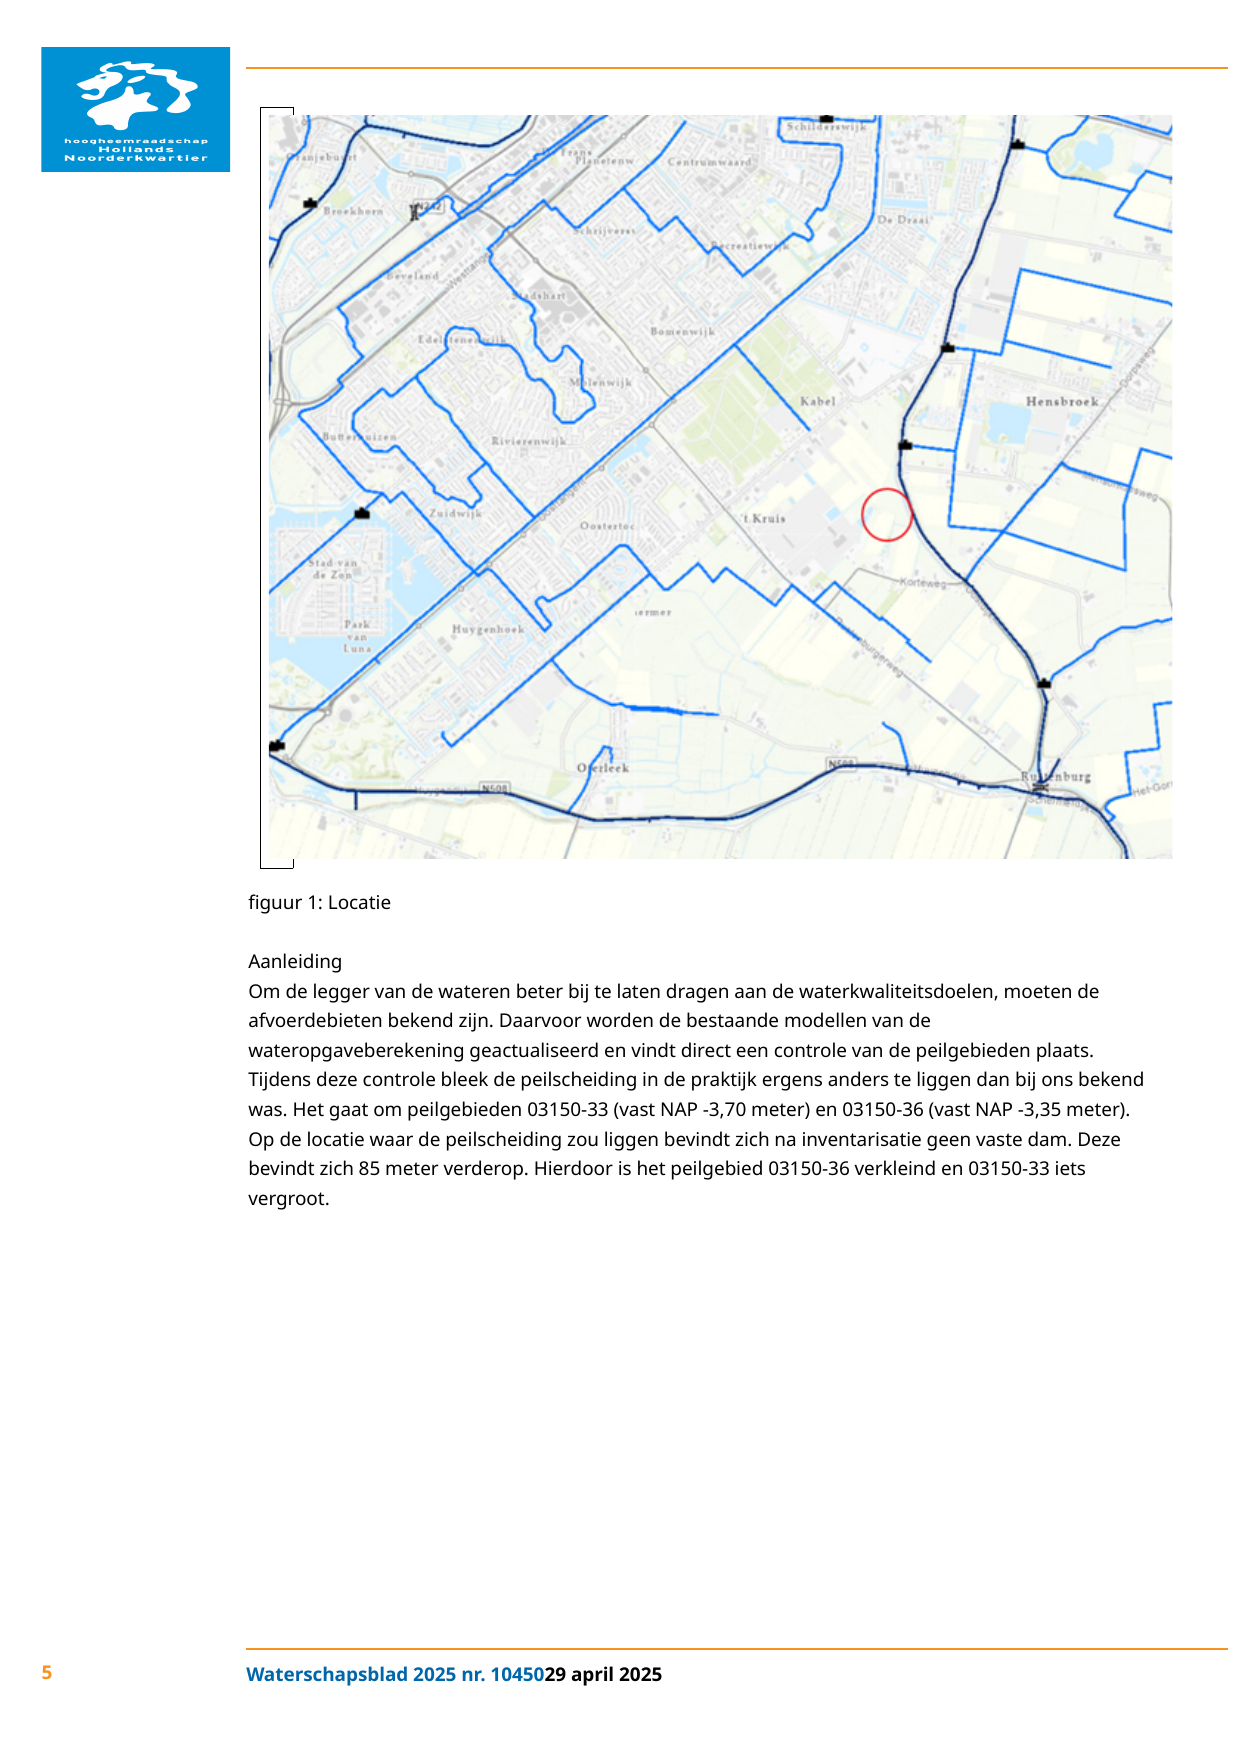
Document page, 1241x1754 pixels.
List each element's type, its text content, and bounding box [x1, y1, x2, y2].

picture [118, 62, 197, 112]
picture [268, 115, 1173, 859]
picture [78, 64, 122, 99]
picture [129, 76, 144, 82]
text Aanleiding [248, 948, 1152, 974]
picture [88, 87, 157, 130]
text figuur 1: Locatie [248, 889, 1152, 915]
text Om de legger van de wateren beter bij te laten dragen aan de waterkwaliteitsdoelen, moeten de afvoerdebieten bekend zijn. Daarvoor worden de bestaande modellen van de wateropgaveberekening geactualiseerd en vindt direct een controle van de peilgebieden plaats. Tijdens deze controle bleek de peilscheiding in de praktijk ergens anders te liggen dan bij ons bekend was. Het gaat om peilgebieden 03150-33 (vast NAP -3,70 meter) en 03150-36 (vast NAP -3,35 meter). Op de locatie waar de peilscheiding zou liggen bevindt zich na inventarisatie geen vaste dam. Deze bevindt zich 85 meter verderop. Hierdoor is het peilgebied 03150-36 verkleind en 03150-33 iets vergroot. [248, 978, 1152, 1211]
